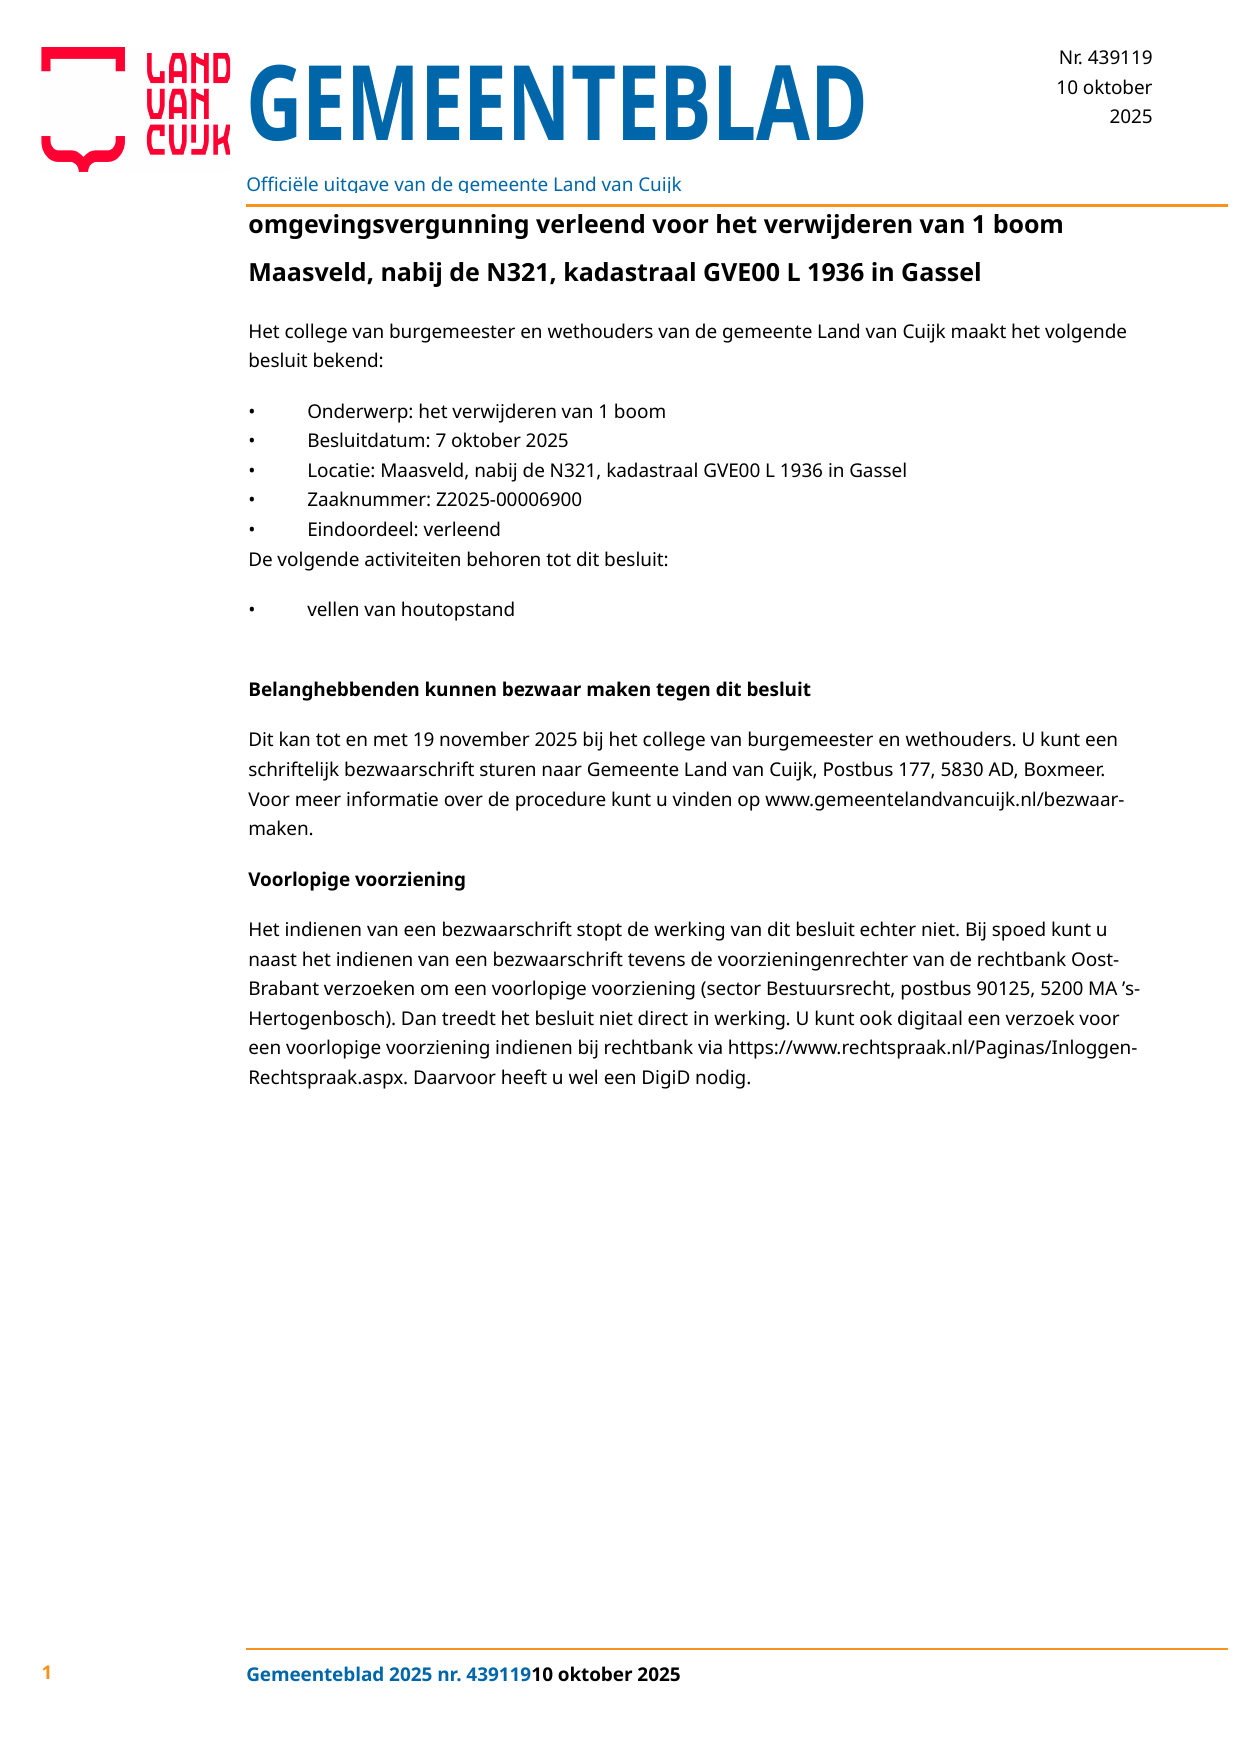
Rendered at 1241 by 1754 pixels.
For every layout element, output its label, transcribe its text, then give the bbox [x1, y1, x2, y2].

list Onderwerp: het verwijderen van 1 boom [248, 398, 1152, 424]
list vellen van houtopstand [248, 596, 1152, 622]
list Eindoordeel: verleend [248, 516, 1152, 542]
list Besluitdatum: 7 oktober 2025 [248, 427, 1152, 453]
list Zaaknummer: Z2025-00006900 [248, 487, 1152, 512]
text Dit kan tot en met 19 november 2025 bij het college van burgemeester en wethouders. U kunt een schriftelijk bezwaarschrift sturen naar Gemeente Land van Cuijk, Postbus 177, 5830 AD, Boxmeer. Voor meer informatie over de procedure kunt u vinden op www.gemeentelandvancuijk.nl/bezwaar-maken. [248, 727, 1152, 841]
text Het college van burgemeester en wethouders van de gemeente Land van Cuijk maakt het volgende besluit bekend: [248, 318, 1152, 373]
text Voorlopige voorziening [248, 866, 1152, 892]
picture [41, 47, 231, 172]
text Belanghebbenden kunnen bezwaar maken tegen dit besluit [248, 676, 1152, 702]
text omgevingsvergunning verleend voor het verwijderen van 1 boom Maasveld, nabij de N321, kadastraal GVE00 L 1936 in Gassel [248, 207, 1152, 288]
text Het indienen van een bezwaarschrift stopt de werking van dit besluit echter niet. Bij spoed kunt u naast het indienen van een bezwaarschrift tevens de voorzieningenrechter van de rechtbank Oost-Brabant verzoeken om een voorlopige voorziening (sector Bestuursrecht, postbus 90125, 5200 MA ’s-Hertogenbosch). Dan treedt het besluit niet direct in werking. U kunt ook digitaal een verzoek voor een voorlopige voorziening indienen bij rechtbank via https://www.rechtspraak.nl/Paginas/Inloggen-Rechtspraak.aspx. Daarvoor heeft u wel een DigiD nodig. [248, 916, 1152, 1090]
list Locatie: Maasveld, nabij de N321, kadastraal GVE00 L 1936 in Gassel [248, 457, 1152, 483]
text De volgende activiteiten behoren tot dit besluit: [248, 546, 1152, 572]
